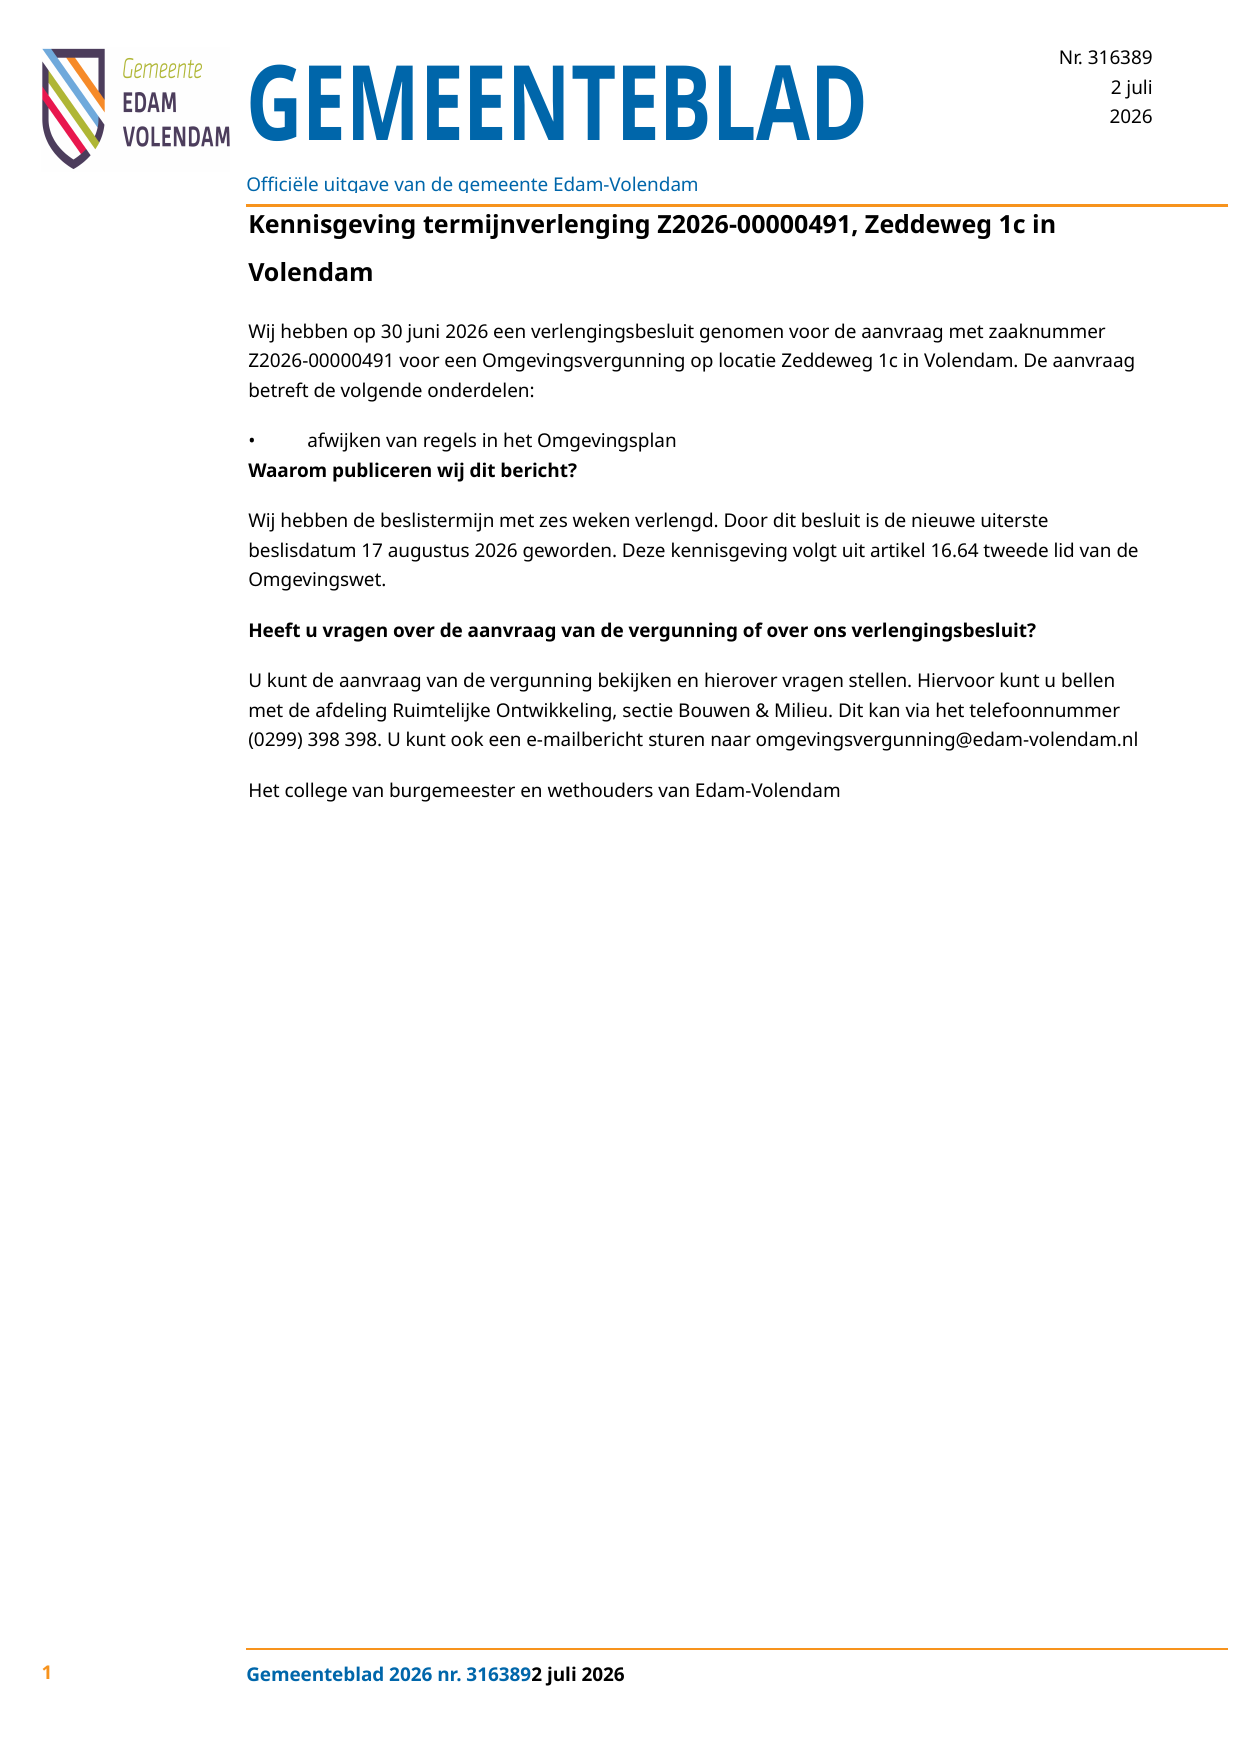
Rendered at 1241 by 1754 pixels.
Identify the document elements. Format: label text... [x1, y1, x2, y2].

picture [41, 47, 231, 172]
text Kennisgeving termijnverlenging Z2026-00000491, Zeddeweg 1c in Volendam [248, 207, 1152, 288]
text Het college van burgemeester en wethouders van Edam-Volendam [248, 777, 1152, 803]
text Wij hebben de beslistermijn met zes weken verlengd. Door dit besluit is de nieuwe uiterste beslisdatum 17 augustus 2026 geworden. Deze kennisgeving volgt uit artikel 16.64 tweede lid van de Omgevingswet. [248, 507, 1152, 592]
list afwijken van regels in het Omgevingsplan [248, 427, 1152, 453]
text Heeft u vragen over de aanvraag van de vergunning of over ons verlengingsbesluit? [248, 617, 1152, 643]
text U kunt de aanvraag van de vergunning bekijken en hierover vragen stellen. Hiervoor kunt u bellen met de afdeling Ruimtelijke Ontwikkeling, sectie Bouwen & Milieu. Dit kan via het telefoonnummer (0299) 398 398. U kunt ook een e-mailbericht sturen naar omgevingsvergunning@edam-volendam.nl [248, 667, 1152, 752]
text Wij hebben op 30 juni 2026 een verlengingsbesluit genomen voor de aanvraag met zaaknummer Z2026-00000491 voor een Omgevingsvergunning op locatie Zeddeweg 1c in Volendam. De aanvraag betreft de volgende onderdelen: [248, 318, 1152, 403]
text Waarom publiceren wij dit bericht? [248, 457, 1152, 483]
